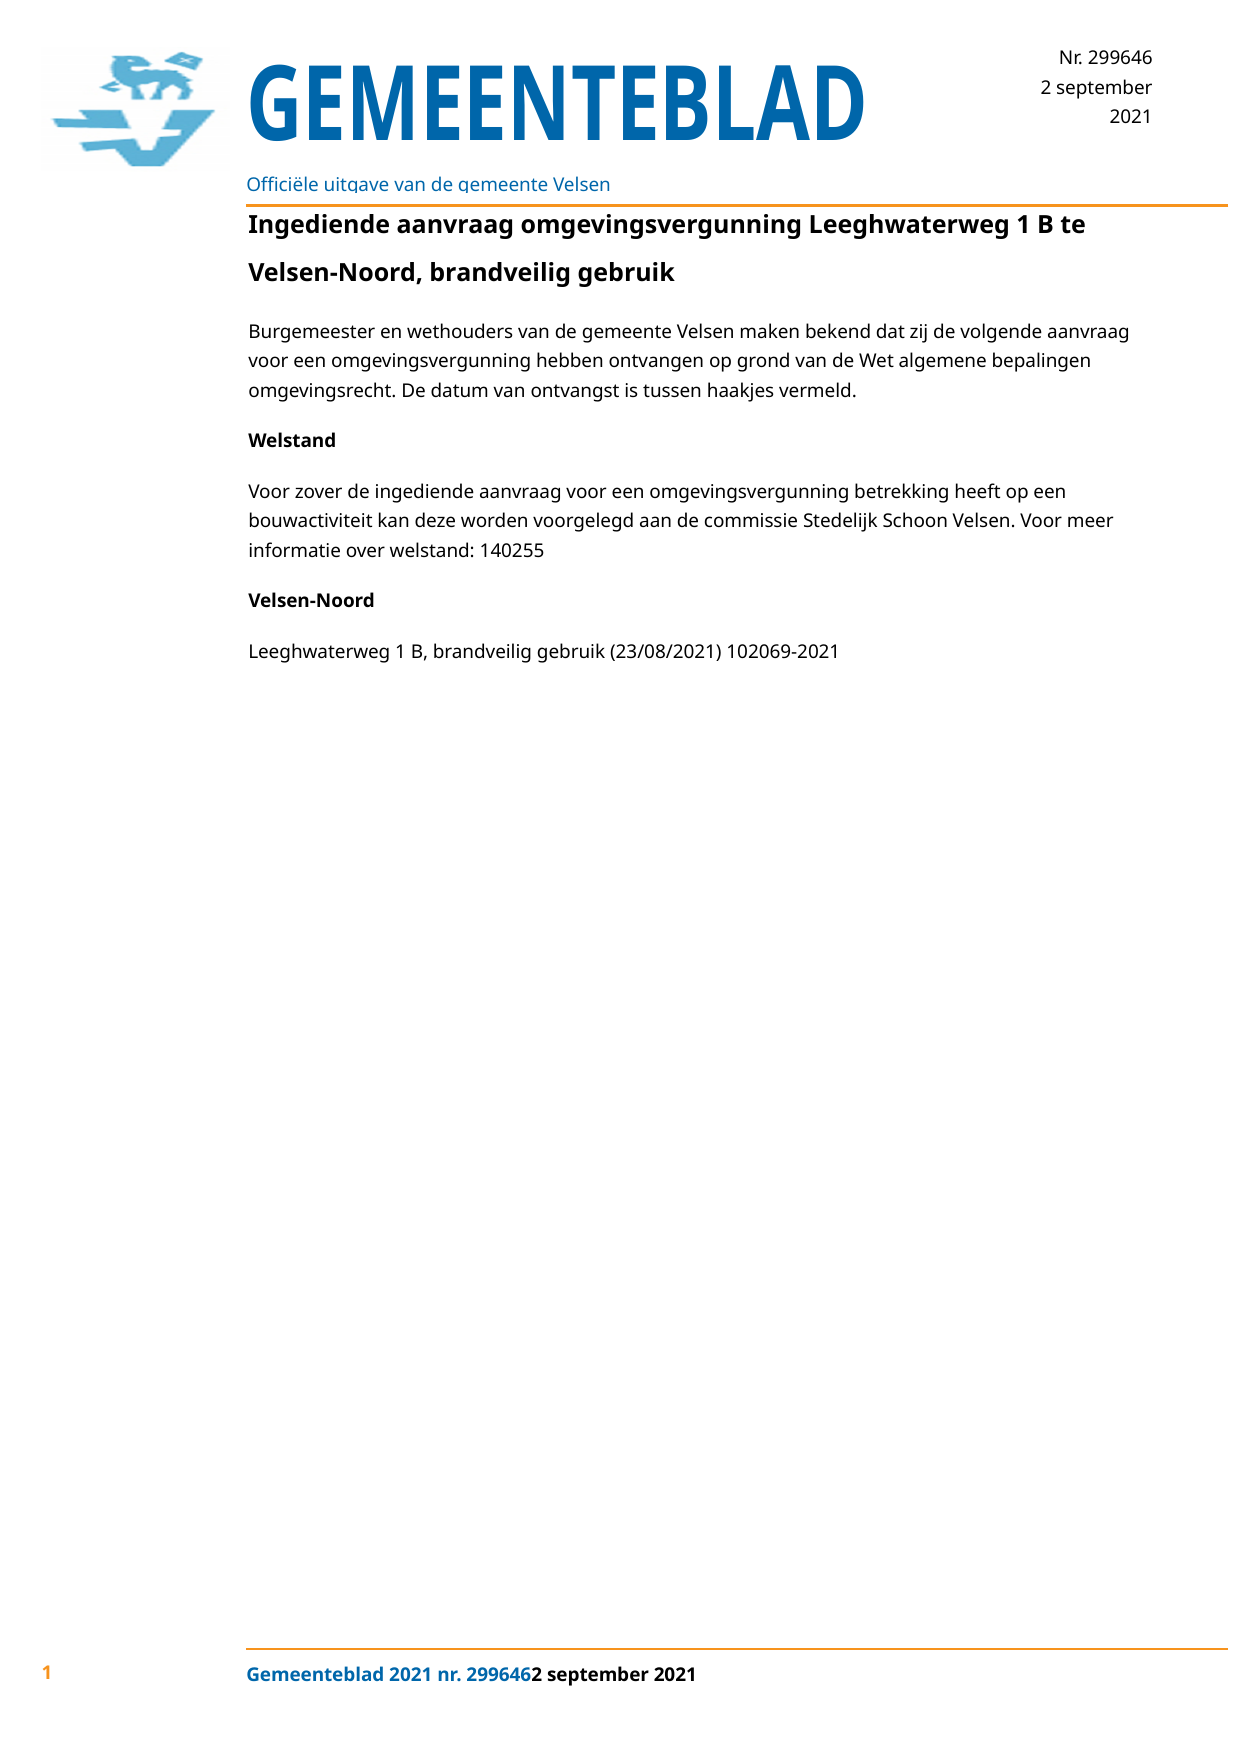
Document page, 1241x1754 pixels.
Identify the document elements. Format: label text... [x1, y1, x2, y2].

text Voor zover de ingediende aanvraag voor een omgevingsvergunning betrekking heeft op een bouwactiviteit kan deze worden voorgelegd aan de commissie Stedelijk Schoon Velsen. Voor meer informatie over welstand: 140255 [248, 478, 1152, 563]
text Velsen-Noord [248, 587, 1152, 613]
text Ingediende aanvraag omgevingsvergunning Leeghwaterweg 1 B te Velsen-Noord, brandveilig gebruik [248, 207, 1152, 288]
picture [41, 47, 231, 172]
text Burgemeester en wethouders van de gemeente Velsen maken bekend dat zij de volgende aanvraag voor een omgevingsvergunning hebben ontvangen op grond van de Wet algemene bepalingen omgevingsrecht. De datum van ontvangst is tussen haakjes vermeld. [248, 318, 1152, 403]
text Leeghwaterweg 1 B, brandveilig gebruik (23/08/2021) 102069-2021 [248, 638, 1152, 664]
text Welstand [248, 427, 1152, 453]
